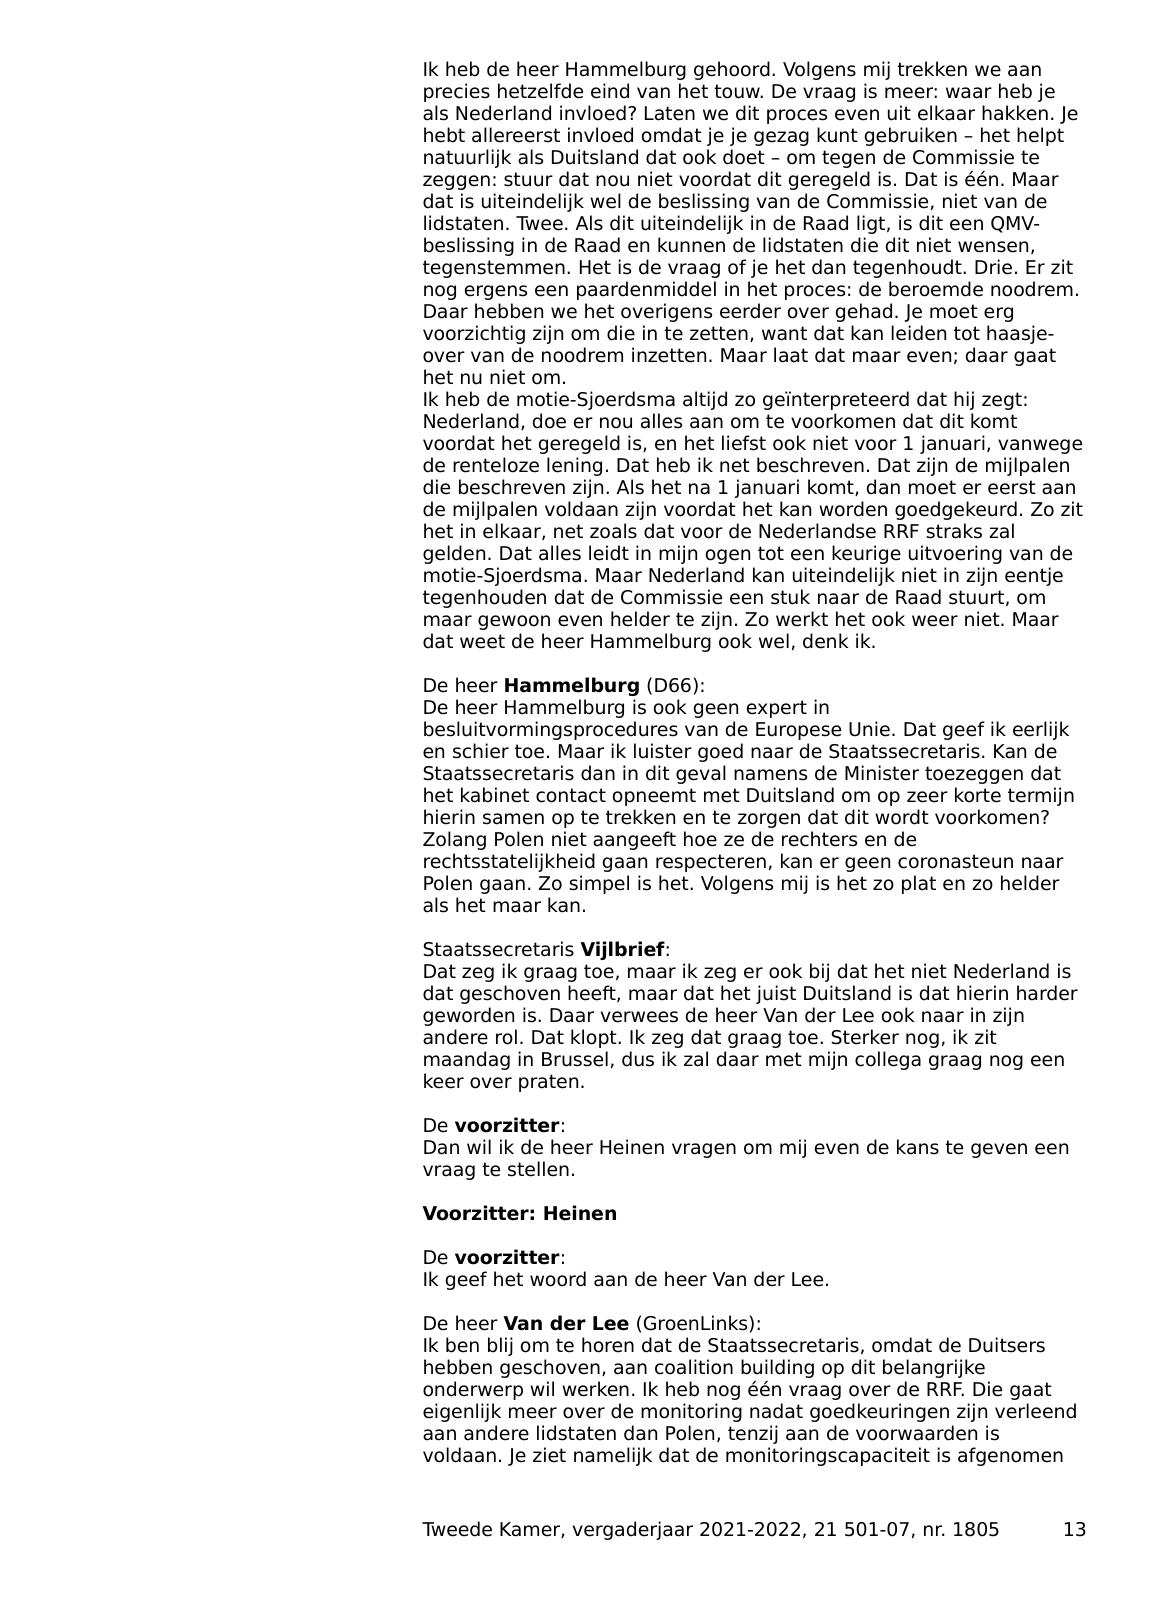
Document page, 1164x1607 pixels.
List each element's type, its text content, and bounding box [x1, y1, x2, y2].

text De heer Hammelburg (D66): [422, 675, 1087, 697]
text De heer Van der Lee (GroenLinks): [422, 1313, 1087, 1335]
text Dat zeg ik graag toe, maar ik zeg er ook bij dat het niet Nederland is dat geschoven heeft, maar dat het juist Duitsland is dat hierin harder geworden is. Daar verwees de heer Van der Lee ook naar in zijn andere rol. Dat klopt. Ik zeg dat graag toe. Sterker nog, ik zit maandag in Brussel, dus ik zal daar met mijn collega graag nog een keer over praten. [422, 961, 1087, 1092]
text Ik ben blij om te horen dat de Staatssecretaris, omdat de Duitsers hebben geschoven, aan coalition building op dit belangrijke onderwerp wil werken. Ik heb nog één vraag over de RRF. Die gaat eigenlijk meer over de monitoring nadat goedkeuringen zijn verleend aan andere lidstaten dan Polen, tenzij aan de voorwaarden is voldaan. Je ziet namelijk dat de monitoringscapaciteit is afgenomen [422, 1335, 1087, 1467]
text Ik geef het woord aan de heer Van der Lee. [422, 1269, 1087, 1291]
text Voorzitter: Heinen [422, 1203, 1087, 1225]
text Ik heb de heer Hammelburg gehoord. Volgens mij trekken we aan precies hetzelfde eind van het touw. De vraag is meer: waar heb je als Nederland invloed? Laten we dit proces even uit elkaar hakken. Je hebt allereerst invloed omdat je je gezag kunt gebruiken – het helpt natuurlijk als Duitsland dat ook doet – om tegen de Commissie te zeggen: stuur dat nou niet voordat dit geregeld is. Dat is één. Maar dat is uiteindelijk wel de beslissing van de Commissie, niet van de lidstaten. Twee. Als dit uiteindelijk in de Raad ligt, is dit een QMV-beslissing in de Raad en kunnen de lidstaten die dit niet wensen, tegenstemmen. Het is de vraag of je het dan tegenhoudt. Drie. Er zit nog ergens een paardenmiddel in het proces: de beroemde noodrem. Daar hebben we het overigens eerder over gehad. Je moet erg voorzichtig zijn om die in te zetten, want dat kan leiden tot haasje-over van de noodrem inzetten. Maar laat dat maar even; daar gaat het nu niet om. [422, 59, 1087, 389]
text Dan wil ik de heer Heinen vragen om mij even de kans te geven een vraag te stellen. [422, 1137, 1087, 1181]
text De voorzitter: [422, 1115, 1087, 1137]
text De voorzitter: [422, 1247, 1087, 1269]
text De heer Hammelburg is ook geen expert in besluitvormingsprocedures van de Europese Unie. Dat geef ik eerlijk en schier toe. Maar ik luister goed naar de Staatssecretaris. Kan de Staatssecretaris dan in dit geval namens de Minister toezeggen dat het kabinet contact opneemt met Duitsland om op zeer korte termijn hierin samen op te trekken en te zorgen dat dit wordt voorkomen? Zolang Polen niet aangeeft hoe ze de rechters en de rechtsstatelijkheid gaan respecteren, kan er geen coronasteun naar Polen gaan. Zo simpel is het. Volgens mij is het zo plat en zo helder als het maar kan. [422, 697, 1087, 916]
text Staatssecretaris Vijlbrief: [422, 939, 1087, 961]
text Ik heb de motie-Sjoerdsma altijd zo geïnterpreteerd dat hij zegt: Nederland, doe er nou alles aan om te voorkomen dat dit komt voordat het geregeld is, en het liefst ook niet voor 1 januari, vanwege de renteloze lening. Dat heb ik net beschreven. Dat zijn de mijlpalen die beschreven zijn. Als het na 1 januari komt, dan moet er eerst aan de mijlpalen voldaan zijn voordat het kan worden goedgekeurd. Zo zit het in elkaar, net zoals dat voor de Nederlandse RRF straks zal gelden. Dat alles leidt in mijn ogen tot een keurige uitvoering van de motie-Sjoerdsma. Maar Nederland kan uiteindelijk niet in zijn eentje tegenhouden dat de Commissie een stuk naar de Raad stuurt, om maar gewoon even helder te zijn. Zo werkt het ook weer niet. Maar dat weet de heer Hammelburg ook wel, denk ik. [422, 389, 1087, 652]
